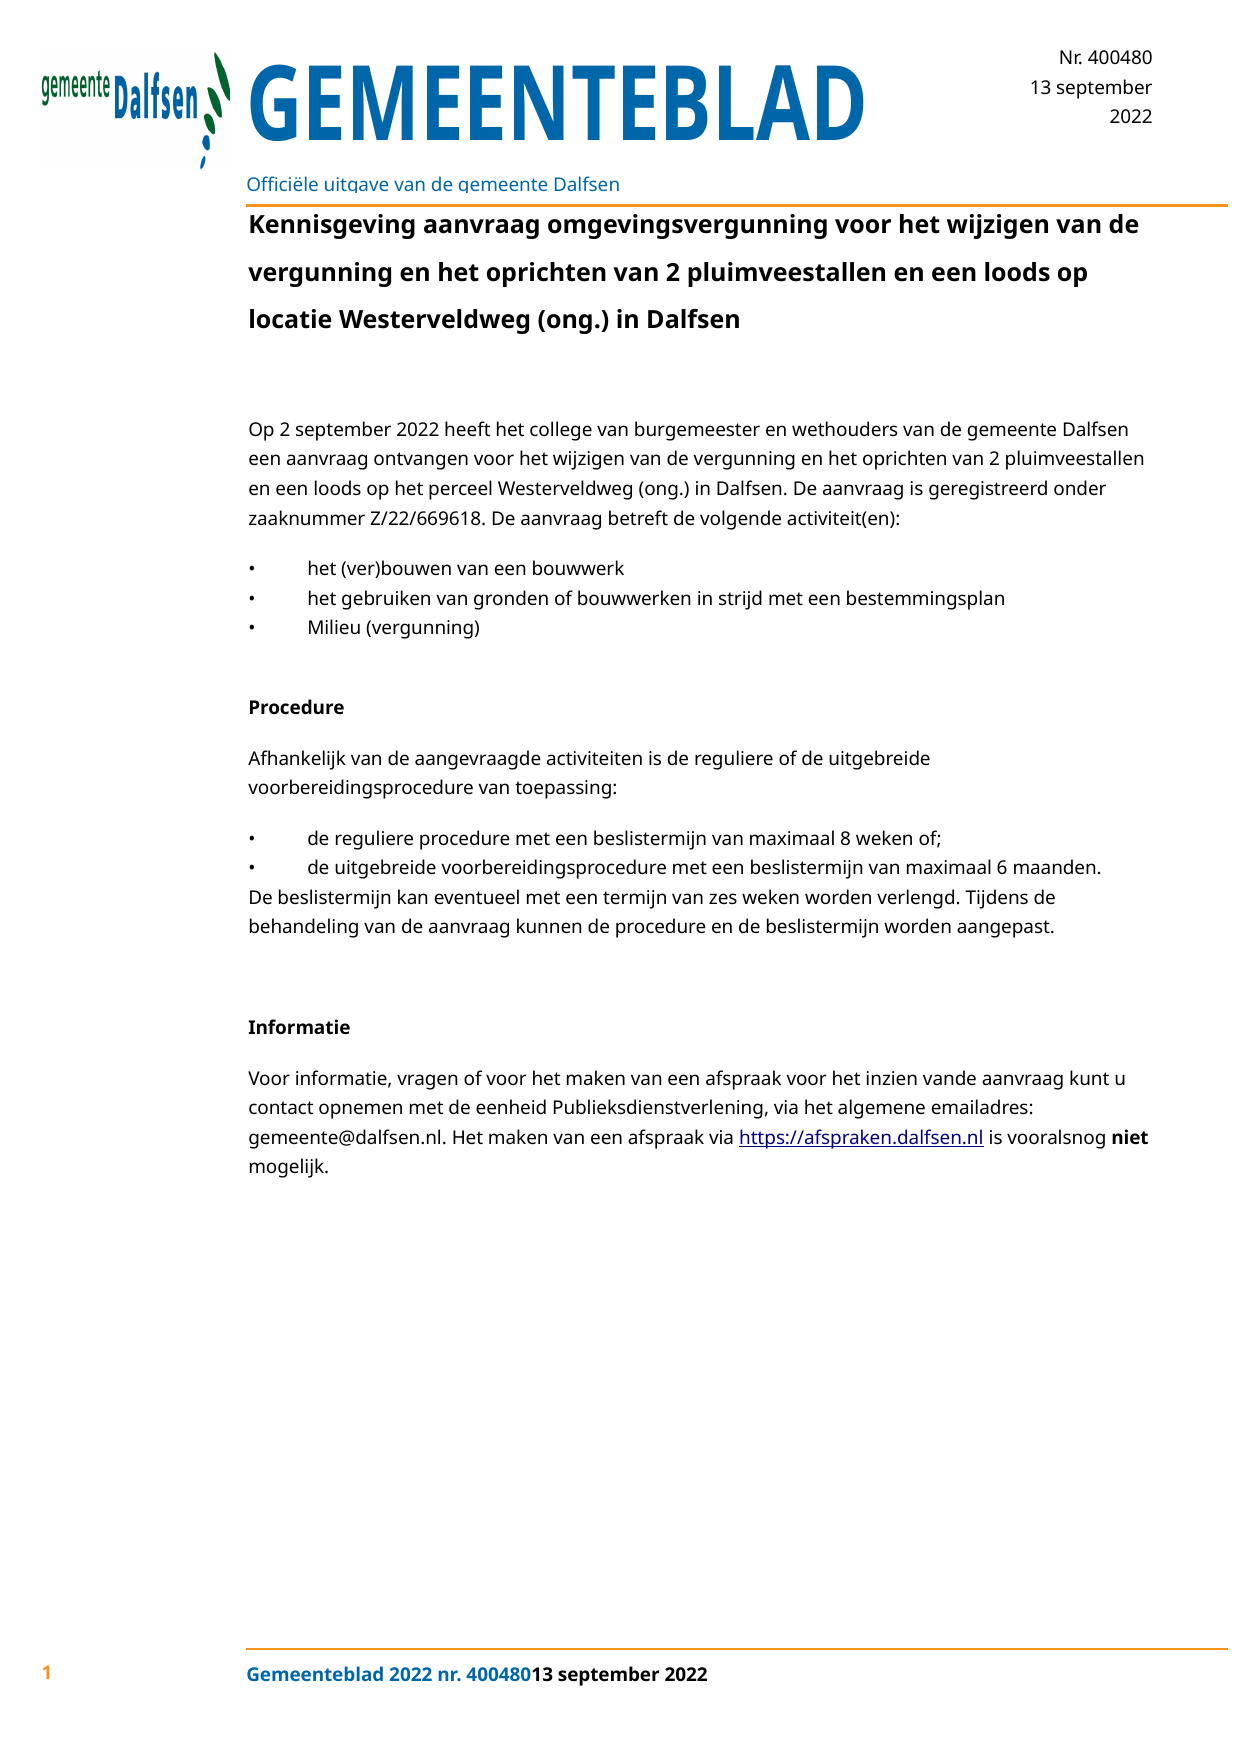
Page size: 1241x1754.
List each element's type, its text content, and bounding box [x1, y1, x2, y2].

text Voor informatie, vragen of voor het maken van een afspraak voor het inzien vande aanvraag kunt u contact opnemen met de eenheid Publieksdienstverlening, via het algemene emailadres: gemeente@dalfsen.nl. Het maken van een afspraak via https://afspraken.dalfsen.nl is vooralsnog niet mogelijk. [248, 1065, 1152, 1179]
list de reguliere procedure met een beslistermijn van maximaal 8 weken of; [248, 825, 1152, 850]
picture [41, 47, 231, 172]
list het gebruiken van gronden of bouwwerken in strijd met een bestemmingsplan [248, 585, 1152, 610]
text De beslistermijn kan eventueel met een termijn van zes weken worden verlengd. Tijdens de behandeling van de aanvraag kunnen de procedure en de beslistermijn worden aangepast. [248, 884, 1152, 939]
text Informatie [248, 1014, 1152, 1040]
list de uitgebreide voorbereidingsprocedure met een beslistermijn van maximaal 6 maanden. [248, 854, 1152, 880]
text Kennisgeving aanvraag omgevingsvergunning voor het wijzigen van de vergunning en het oprichten van 2 pluimveestallen en een loods op locatie Westerveldweg (ong.) in Dalfsen [248, 207, 1152, 336]
list Milieu (vergunning) [248, 614, 1152, 640]
list het (ver)bouwen van een bouwwerk [248, 555, 1152, 581]
text Procedure [248, 694, 1152, 720]
text Op 2 september 2022 heeft het college van burgemeester en wethouders van de gemeente Dalfsen een aanvraag ontvangen voor het wijzigen van de vergunning en het oprichten van 2 pluimveestallen en een loods op het perceel Westerveldweg (ong.) in Dalfsen. De aanvraag is geregistreerd onder zaaknummer Z/22/669618. De aanvraag betreft de volgende activiteit(en): [248, 416, 1152, 530]
text Afhankelijk van de aangevraagde activiteiten is de reguliere of de uitgebreide voorbereidingsprocedure van toepassing: [248, 745, 1152, 800]
